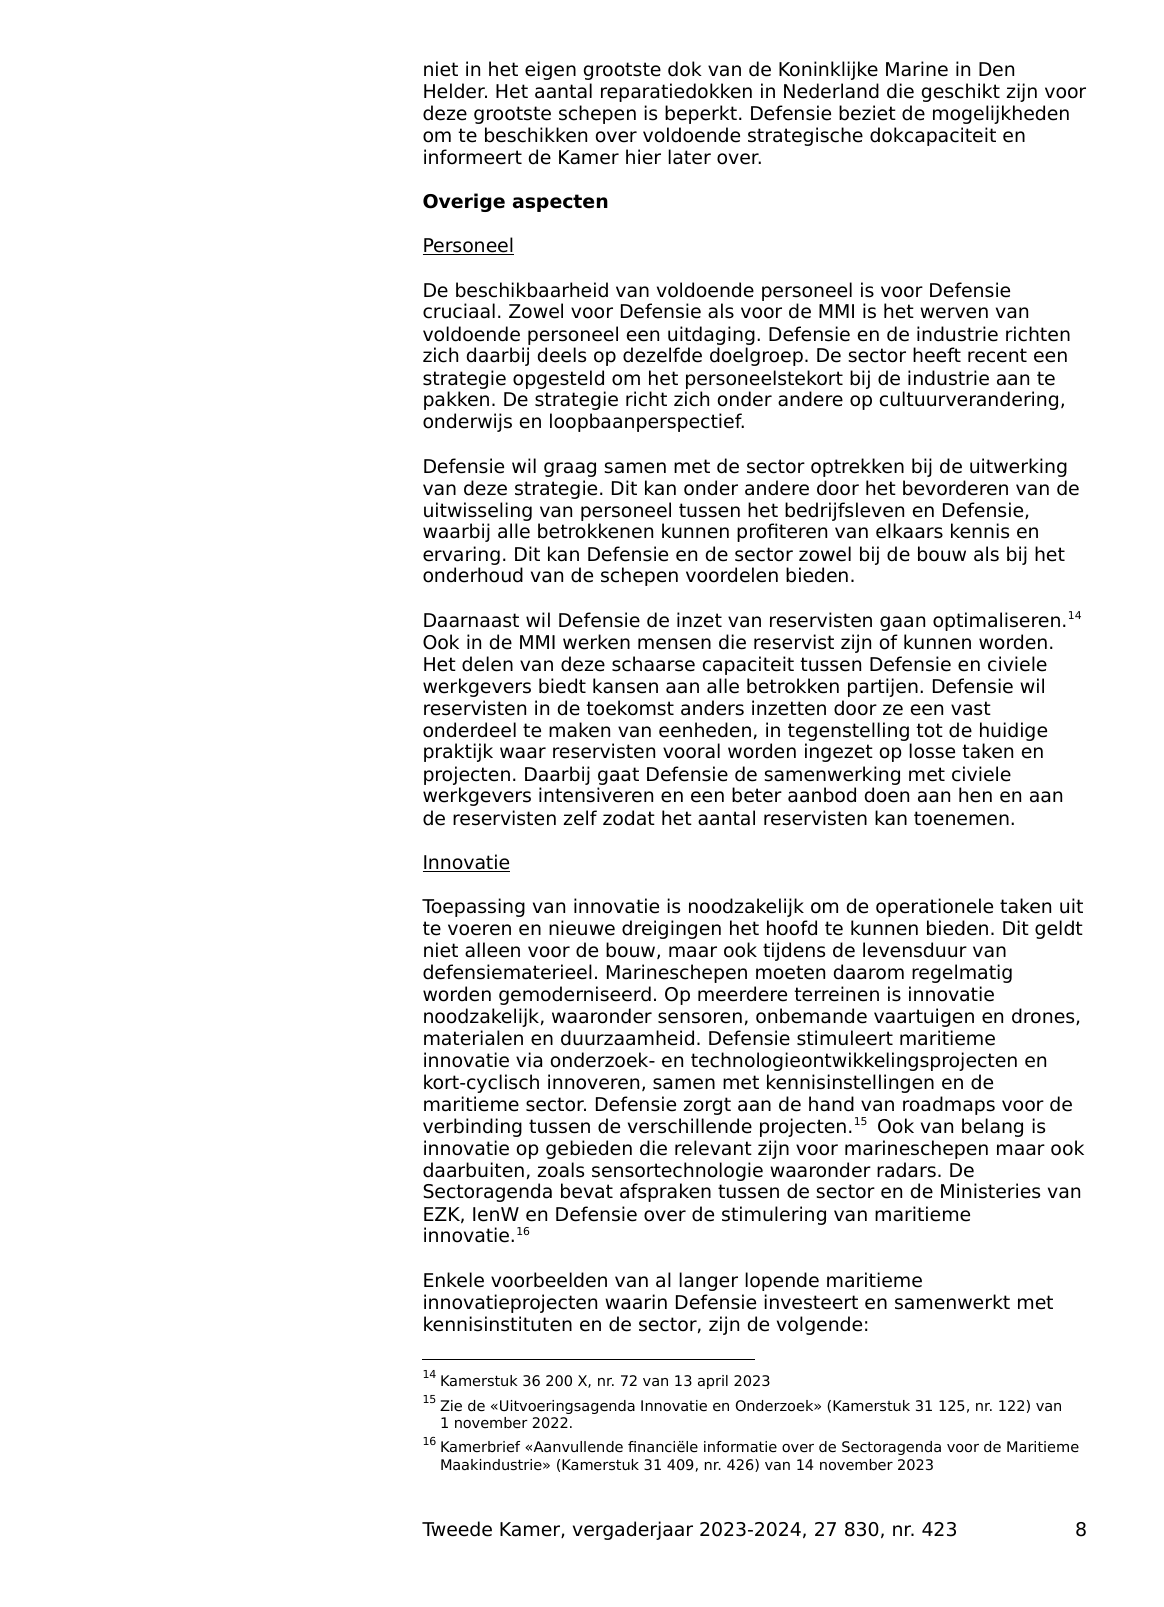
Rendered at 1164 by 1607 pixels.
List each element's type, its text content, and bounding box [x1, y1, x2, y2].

text Kamerbrief «Aanvullende financiële informatie over de Sectoragenda voor de Maritieme Maakindustrie» (Kamerstuk 31 409, nr. 426) van 14 november 2023 [422, 1435, 1087, 1474]
text Enkele voorbeelden van al langer lopende maritieme innovatieprojecten waarin Defensie investeert en samenwerkt met kennisinstituten en de sector, zijn de volgende: [422, 1269, 1087, 1336]
subtitle Overige aspecten [422, 191, 1087, 213]
text Kamerstuk 36 200 X, nr. 72 van 13 april 2023 [422, 1368, 1087, 1391]
subtitle Innovatie [422, 852, 1087, 873]
text De beschikbaarheid van voldoende personeel is voor Defensie cruciaal. Zowel voor Defensie als voor de MMI is het werven van voldoende personeel een uitdaging. Defensie en de industrie richten zich daarbij deels op dezelfde doelgroep. De sector heeft recent een strategie opgesteld om het personeelstekort bij de industrie aan te pakken. De strategie richt zich onder andere op cultuurverandering, onderwijs en loopbaanperspectief. [422, 279, 1087, 433]
text niet in het eigen grootste dok van de Koninklijke Marine in Den Helder. Het aantal reparatiedokken in Nederland die geschikt zijn voor deze grootste schepen is beperkt. Defensie beziet de mogelijkheden om te beschikken over voldoende strategische dokcapaciteit en informeert de Kamer hier later over. [422, 59, 1087, 169]
subtitle Personeel [422, 235, 1087, 257]
text Defensie wil graag samen met de sector optrekken bij de uitwerking van deze strategie. Dit kan onder andere door het bevorderen van de uitwisseling van personeel tussen het bedrijfsleven en Defensie, waarbij alle betrokkenen kunnen profiteren van elkaars kennis en ervaring. Dit kan Defensie en de sector zowel bij de bouw als bij het onderhoud van de schepen voordelen bieden. [422, 456, 1087, 587]
text Toepassing van innovatie is noodzakelijk om de operationele taken uit te voeren en nieuwe dreigingen het hoofd te kunnen bieden. Dit geldt niet alleen voor de bouw, maar ook tijdens de levensduur van defensiematerieel. Marineschepen moeten daarom regelmatig worden gemoderniseerd. Op meerdere terreinen is innovatie noodzakelijk, waaronder sensoren, onbemande vaartuigen en drones, materialen en duurzaamheid. Defensie stimuleert maritieme innovatie via onderzoek- en technologieontwikkelingsprojecten en kort-cyclisch innoveren, samen met kennisinstellingen en de maritieme sector. Defensie zorgt aan de hand van roadmaps voor de verbinding tussen de verschillende projecten. Ook van belang is innovatie op gebieden die relevant zijn voor marineschepen maar ook daarbuiten, zoals sensortechnologie waaronder radars. De Sectoragenda bevat afspraken tussen de sector en de Ministeries van EZK, IenW en Defensie over de stimulering van maritieme innovatie. [422, 896, 1087, 1247]
text Zie de «Uitvoeringsagenda Innovatie en Onderzoek» (Kamerstuk 31 125, nr. 122) van 1 november 2022. [422, 1393, 1087, 1432]
text Daarnaast wil Defensie de inzet van reservisten gaan optimaliseren. Ook in de MMI werken mensen die reservist zijn of kunnen worden. Het delen van deze schaarse capaciteit tussen Defensie en civiele werkgevers biedt kansen aan alle betrokken partijen. Defensie wil reservisten in de toekomst anders inzetten door ze een vast onderdeel te maken van eenheden, in tegenstelling tot de huidige praktijk waar reservisten vooral worden ingezet op losse taken en projecten. Daarbij gaat Defensie de samenwerking met civiele werkgevers intensiveren en een beter aanbod doen aan hen en aan de reservisten zelf zodat het aantal reservisten kan toenemen. [422, 609, 1087, 829]
